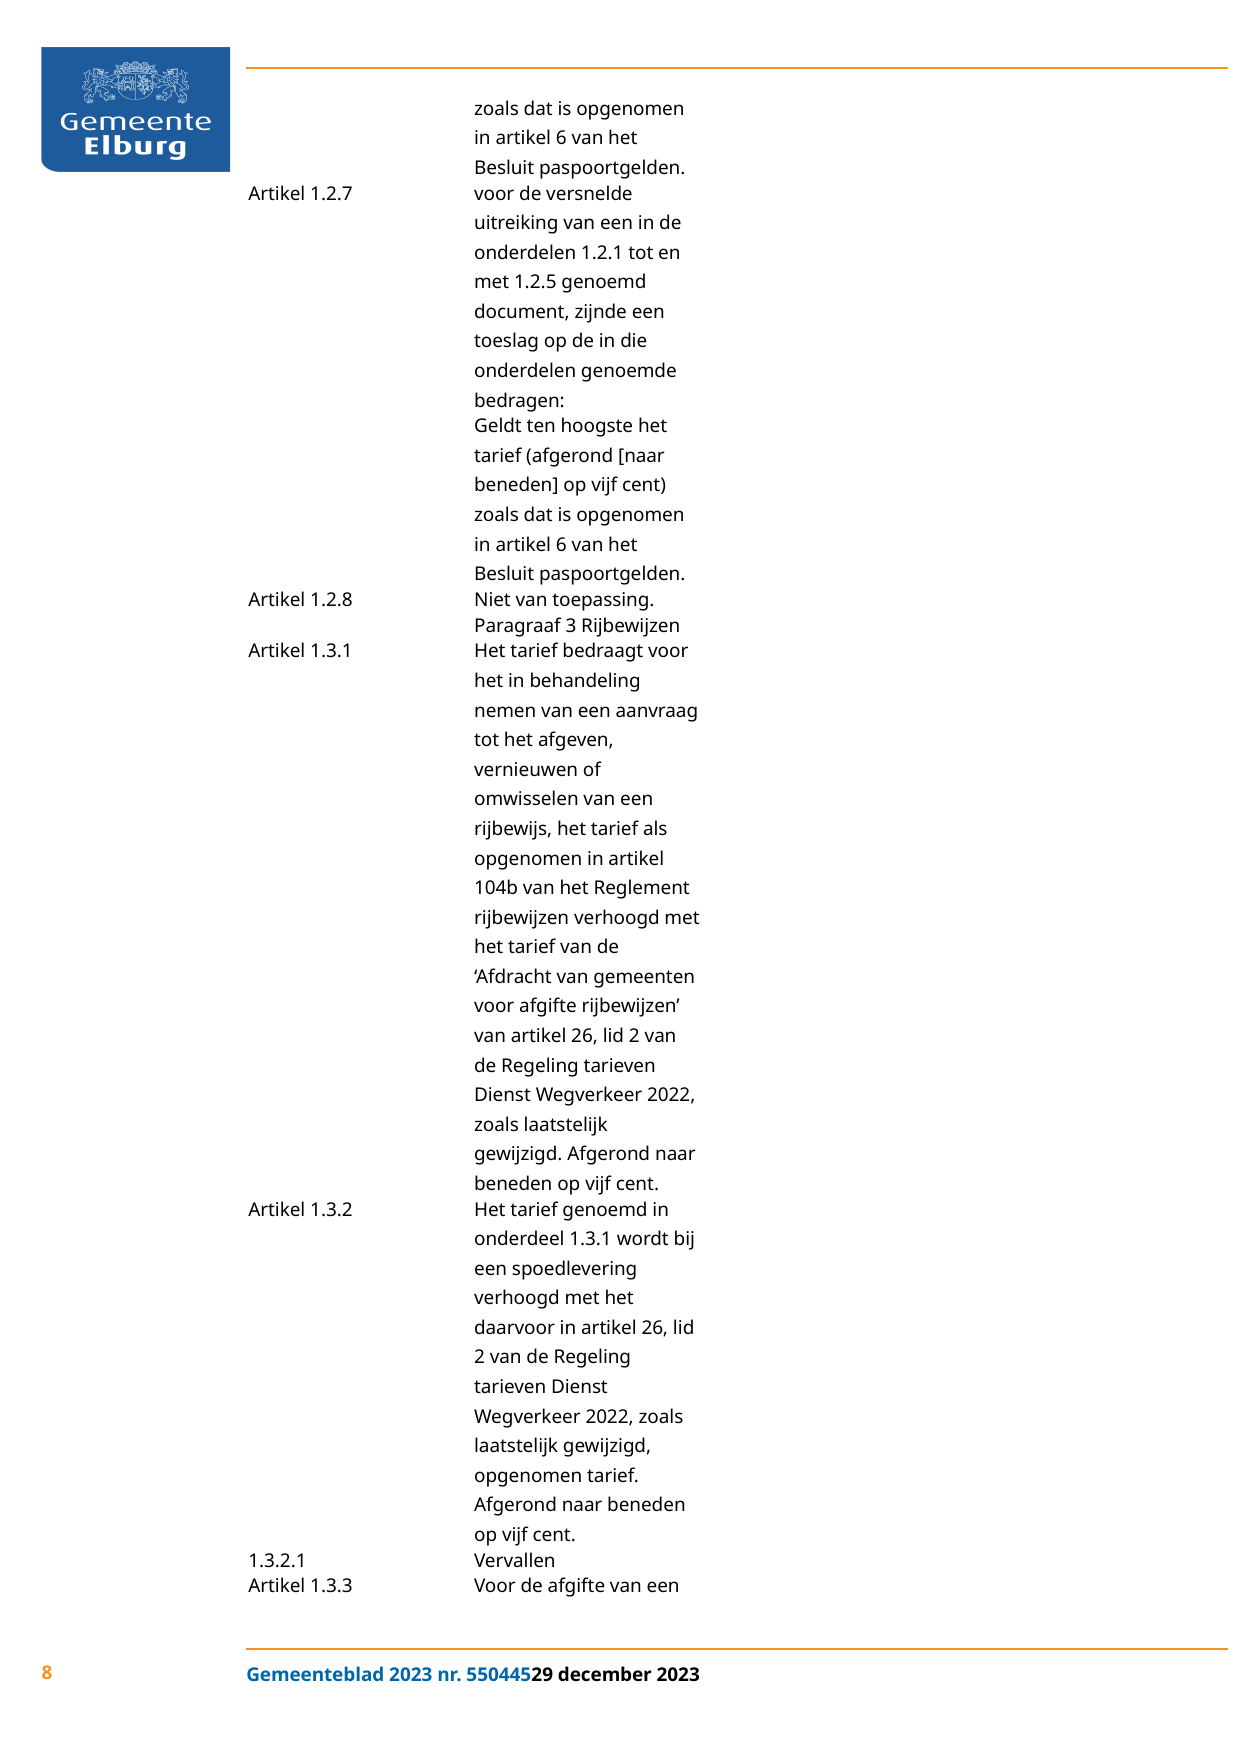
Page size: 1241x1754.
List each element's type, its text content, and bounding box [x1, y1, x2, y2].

table_cell [248, 95, 474, 180]
table_cell Artikel 1.3.2 [248, 1196, 474, 1547]
table_cell Paragraaf 3 Rijbewijzen [474, 612, 700, 638]
table_cell Het tarief bedraagt voor het in behandeling nemen van een aanvraag tot het afgeven, vernieuwen of omwisselen van een rijbewijs, het tarief als opgenomen in artikel 104b van het Reglement rijbewijzen verhoogd met het tarief van de ‘Afdracht van gemeenten voor afgifte rijbewijzen’ van artikel 26, lid 2 van de Regeling tarieven Dienst Wegverkeer 2022, zoals laatstelijk gewijzigd. Afgerond naar beneden op vijf cent. [474, 638, 700, 1196]
table_cell zoals dat is opgenomen in artikel 6 van het Besluit paspoortgelden. [474, 95, 700, 180]
table_cell [700, 638, 926, 1196]
table_cell [248, 612, 474, 638]
table_cell 1.3.2.1 [248, 1547, 474, 1573]
table_cell Vervallen [474, 1547, 700, 1573]
table_cell [700, 1573, 926, 1598]
table_cell Artikel 1.3.1 [248, 638, 474, 1196]
table_cell Artikel 1.3.3 [248, 1573, 474, 1598]
table_cell [700, 586, 926, 612]
table_cell Artikel 1.2.8 [248, 586, 474, 612]
table_cell Geldt ten hoogste het tarief (afgerond [naar beneden] op vijf cent) zoals dat is opgenomen in artikel 6 van het Besluit paspoortgelden. [474, 413, 700, 586]
table_cell [700, 180, 926, 586]
table_cell voor de versnelde uitreiking van een in de onderdelen 1.2.1 tot en met 1.2.5 genoemd document, zijnde een toeslag op de in die onderdelen genoemde bedragen: [474, 180, 700, 412]
table_cell Niet van toepassing. [474, 586, 700, 612]
picture [41, 47, 231, 172]
table_cell [700, 612, 926, 638]
table_cell [700, 95, 926, 180]
table_cell Artikel 1.2.7 [248, 180, 474, 586]
table_cell Het tarief genoemd in onderdeel 1.3.1 wordt bij een spoedlevering verhoogd met het daarvoor in artikel 26, lid 2 van de Regeling tarieven Dienst Wegverkeer 2022, zoals laatstelijk gewijzigd, opgenomen tarief. Afgerond naar beneden op vijf cent. [474, 1196, 700, 1547]
table_cell [700, 1547, 926, 1573]
table_cell [700, 1196, 926, 1547]
table_cell Voor de afgifte van een [474, 1573, 700, 1598]
